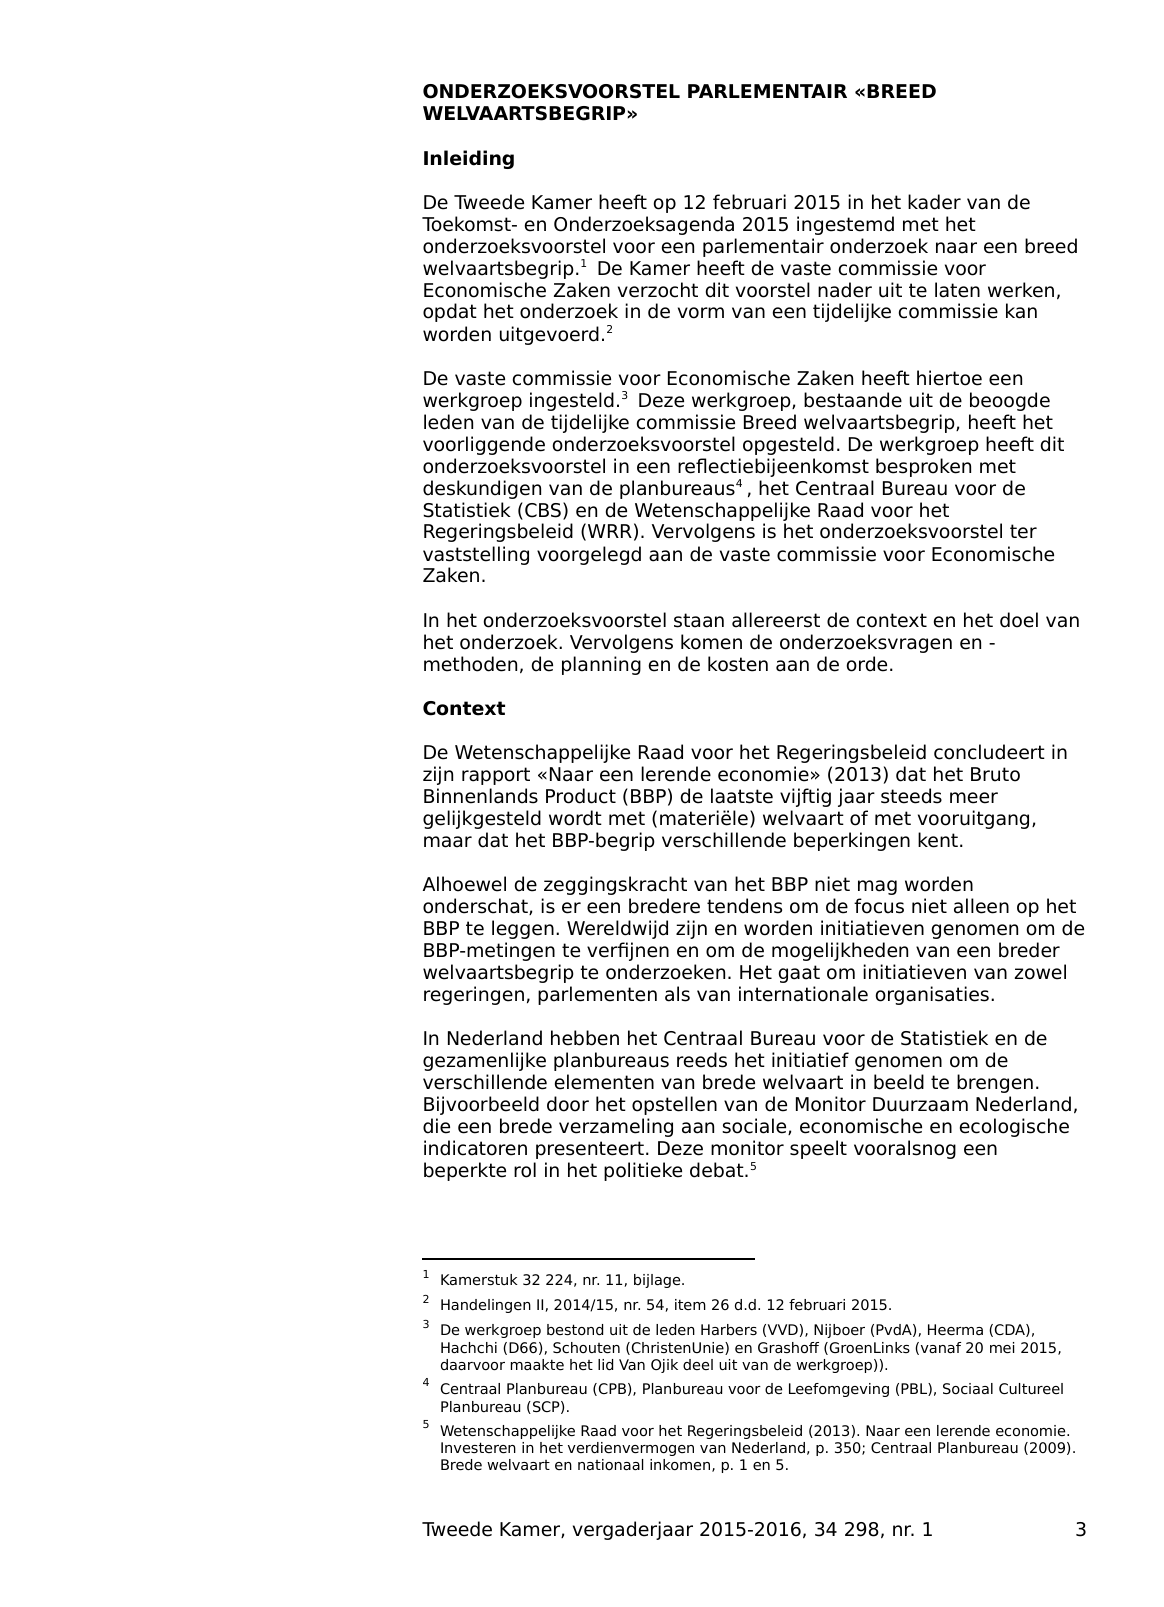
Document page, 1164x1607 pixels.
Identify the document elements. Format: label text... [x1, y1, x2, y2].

text Handelingen II, 2014/15, nr. 54, item 26 d.d. 12 februari 2015. [422, 1293, 1087, 1315]
text ONDERZOEKSVOORSTEL PARLEMENTAIR «BREED WELVAARTSBEGRIP» [422, 81, 1087, 125]
text De Wetenschappelijke Raad voor het Regeringsbeleid concludeert in zijn rapport «Naar een lerende economie» (2013) dat het Bruto Binnenlands Product (BBP) de laatste vijftig jaar steeds meer gelijkgesteld wordt met (materiële) welvaart of met vooruitgang, maar dat het BBP-begrip verschillende beperkingen kent. [422, 742, 1087, 852]
text De Tweede Kamer heeft op 12 februari 2015 in het kader van de Toekomst- en Onderzoeksagenda 2015 ingestemd met het onderzoeksvoorstel voor een parlementair onderzoek naar een breed welvaartsbegrip. De Kamer heeft de vaste commissie voor Economische Zaken verzocht dit voorstel nader uit te laten werken, opdat het onderzoek in de vorm van een tijdelijke commissie kan worden uitgevoerd. [422, 192, 1087, 345]
subtitle Context [422, 698, 1087, 720]
text Alhoewel de zeggingskracht van het BBP niet mag worden onderschat, is er een bredere tendens om de focus niet alleen op het BBP te leggen. Wereldwijd zijn en worden initiatieven genomen om de BBP-metingen te verfijnen en om de mogelijkheden van een breder welvaartsbegrip te onderzoeken. Het gaat om initiatieven van zowel regeringen, parlementen als van internationale organisaties. [422, 874, 1087, 1006]
subtitle Inleiding [422, 147, 1087, 169]
text De werkgroep bestond uit de leden Harbers (VVD), Nijboer (PvdA), Heerma (CDA), Hachchi (D66), Schouten (ChristenUnie) en Grashoff (GroenLinks (vanaf 20 mei 2015, daarvoor maakte het lid Van Ojik deel uit van de werkgroep)). [422, 1318, 1087, 1374]
text Kamerstuk 32 224, nr. 11, bijlage. [422, 1268, 1087, 1290]
text In Nederland hebben het Centraal Bureau voor de Statistiek en de gezamenlijke planbureaus reeds het initiatief genomen om de verschillende elementen van brede welvaart in beeld te brengen. Bijvoorbeeld door het opstellen van de Monitor Duurzaam Nederland, die een brede verzameling aan sociale, economische en ecologische indicatoren presenteert. Deze monitor speelt vooralsnog een beperkte rol in het politieke debat. [422, 1028, 1087, 1182]
text Centraal Planbureau (CPB), Planbureau voor de Leefomgeving (PBL), Sociaal Cultureel Planbureau (SCP). [422, 1377, 1087, 1416]
text Wetenschappelijke Raad voor het Regeringsbeleid (2013). Naar een lerende economie. Investeren in het verdienvermogen van Nederland, p. 350; Centraal Planbureau (2009). Brede welvaart en nationaal inkomen, p. 1 en 5. [422, 1418, 1087, 1474]
text De vaste commissie voor Economische Zaken heeft hiertoe een werkgroep ingesteld. Deze werkgroep, bestaande uit de beoogde leden van de tijdelijke commissie Breed welvaartsbegrip, heeft het voorliggende onderzoeksvoorstel opgesteld. De werkgroep heeft dit onderzoeksvoorstel in een reflectiebijeenkomst besproken met deskundigen van de planbureaus, het Centraal Bureau voor de Statistiek (CBS) en de Wetenschappelijke Raad voor het Regeringsbeleid (WRR). Vervolgens is het onderzoeksvoorstel ter vaststelling voorgelegd aan de vaste commissie voor Economische Zaken. [422, 368, 1087, 587]
text In het onderzoeksvoorstel staan allereerst de context en het doel van het onderzoek. Vervolgens komen de onderzoeksvragen en -methoden, de planning en de kosten aan de orde. [422, 609, 1087, 676]
